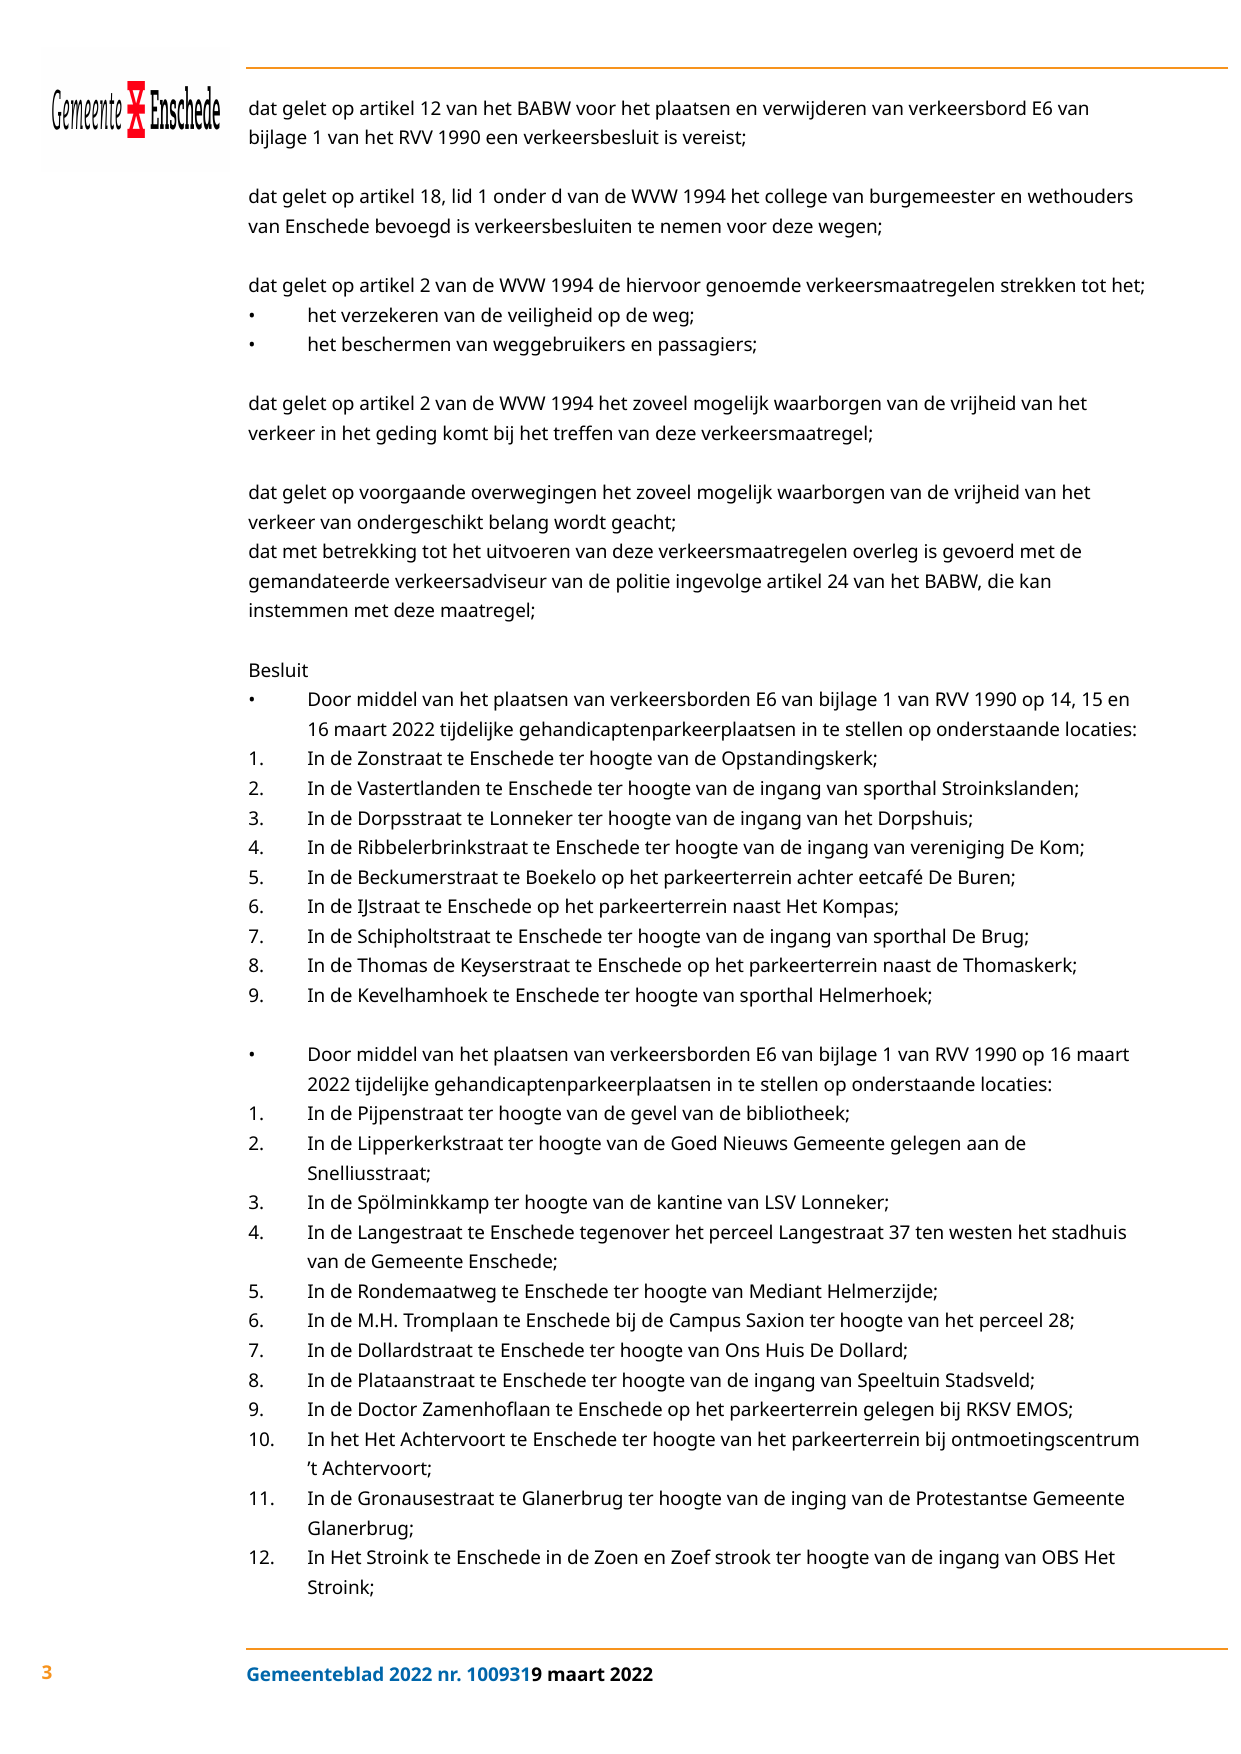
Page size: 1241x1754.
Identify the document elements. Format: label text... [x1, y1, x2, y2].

list In de Spölminkkamp ter hoogte van de kantine van LSV Lonneker; [248, 1189, 1152, 1215]
list In de Plataanstraat te Enschede ter hoogte van de ingang van Speeltuin Stadsveld; [248, 1367, 1152, 1393]
list In de Lipperkerkstraat ter hoogte van de Goed Nieuws Gemeente gelegen aan de Snelliusstraat; [248, 1130, 1152, 1186]
list het verzekeren van de veiligheid op de weg; [248, 302, 1152, 328]
list In de Dorpsstraat te Lonneker ter hoogte van de ingang van het Dorpshuis; [248, 805, 1152, 831]
text dat gelet op artikel 18, lid 1 onder d van de WVW 1994 het college van burgemeester en wethouders van Enschede bevoegd is verkeersbesluiten te nemen voor deze wegen; [248, 183, 1152, 239]
list het beschermen van weggebruikers en passagiers; [248, 331, 1152, 357]
list In de Thomas de Keyserstraat te Enschede op het parkeerterrein naast de Thomaskerk; [248, 953, 1152, 978]
list In de Beckumerstraat te Boekelo op het parkeerterrein achter eetcafé De Buren; [248, 864, 1152, 890]
list In het Het Achtervoort te Enschede ter hoogte van het parkeerterrein bij ontmoetingscentrum ’t Achtervoort; [248, 1426, 1152, 1481]
list In de Langestraat te Enschede tegenover het perceel Langestraat 37 ten westen het stadhuis van de Gemeente Enschede; [248, 1219, 1152, 1274]
list In de Ribbelerbrinkstraat te Enschede ter hoogte van de ingang van vereniging De Kom; [248, 834, 1152, 860]
list In de Schipholtstraat te Enschede ter hoogte van de ingang van sporthal De Brug; [248, 923, 1152, 949]
list In de M.H. Tromplaan te Enschede bij de Campus Saxion ter hoogte van het perceel 28; [248, 1308, 1152, 1333]
list Door middel van het plaatsen van verkeersborden E6 van bijlage 1 van RVV 1990 op 16 maart 2022 tijdelijke gehandicaptenparkeerplaatsen in te stellen op onderstaande locaties: [248, 1041, 1152, 1097]
list In de Vastertlanden te Enschede ter hoogte van de ingang van sporthal Stroinkslanden; [248, 775, 1152, 801]
list Door middel van het plaatsen van verkeersborden E6 van bijlage 1 van RVV 1990 op 14, 15 en 16 maart 2022 tijdelijke gehandicaptenparkeerplaatsen in te stellen op onderstaande locaties: [248, 686, 1152, 742]
list In Het Stroink te Enschede in de Zoen en Zoef strook ter hoogte van de ingang van OBS Het Stroink; [248, 1544, 1152, 1600]
list In de Pijpenstraat ter hoogte van de gevel van de bibliotheek; [248, 1101, 1152, 1126]
list In de Zonstraat te Enschede ter hoogte van de Opstandingskerk; [248, 746, 1152, 771]
list In de Gronausestraat te Glanerbrug ter hoogte van de inging van de Protestantse Gemeente Glanerbrug; [248, 1485, 1152, 1541]
list In de Doctor Zamenhoflaan te Enschede op het parkeerterrein gelegen bij RKSV EMOS; [248, 1396, 1152, 1422]
text Besluit [248, 657, 1152, 683]
text dat gelet op artikel 2 van de WVW 1994 het zoveel mogelijk waarborgen van de vrijheid van het verkeer in het geding komt bij het treffen van deze verkeersmaatregel; [248, 391, 1152, 446]
text dat gelet op voorgaande overwegingen het zoveel mogelijk waarborgen van de vrijheid van het verkeer van ondergeschikt belang wordt geacht; [248, 479, 1152, 535]
picture [41, 47, 231, 172]
list In de Rondemaatweg te Enschede ter hoogte van Mediant Helmerzijde; [248, 1278, 1152, 1304]
list In de Kevelhamhoek te Enschede ter hoogte van sporthal Helmerhoek; [248, 982, 1152, 1008]
list In de IJstraat te Enschede op het parkeerterrein naast Het Kompas; [248, 893, 1152, 919]
text dat gelet op artikel 2 van de WVW 1994 de hiervoor genoemde verkeersmaatregelen strekken tot het; [248, 272, 1152, 298]
text dat met betrekking tot het uitvoeren van deze verkeersmaatregelen overleg is gevoerd met de gemandateerde verkeersadviseur van de politie ingevolge artikel 24 van het BABW, die kan instemmen met deze maatregel; [248, 538, 1152, 623]
text dat gelet op artikel 12 van het BABW voor het plaatsen en verwijderen van verkeersbord E6 van bijlage 1 van het RVV 1990 een verkeersbesluit is vereist; [248, 95, 1152, 150]
list In de Dollardstraat te Enschede ter hoogte van Ons Huis De Dollard; [248, 1337, 1152, 1363]
